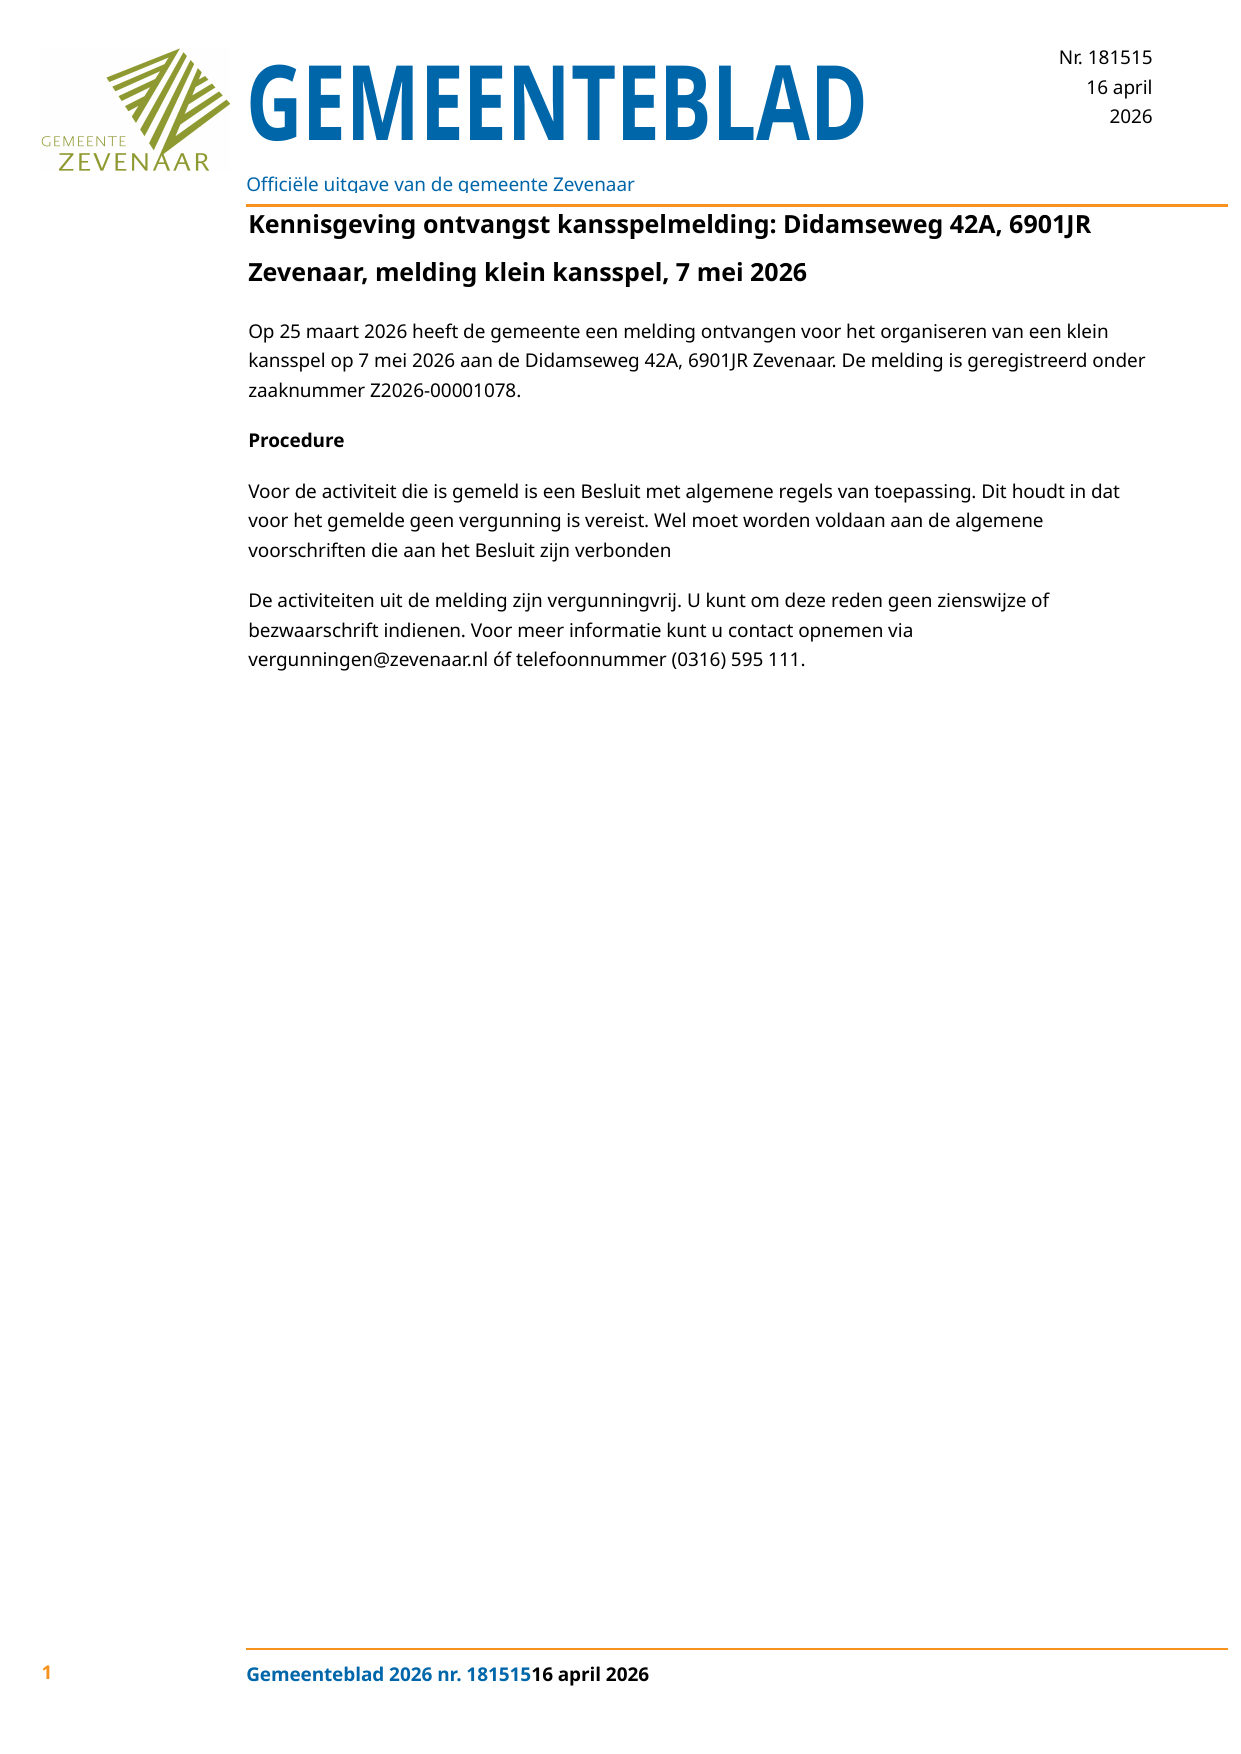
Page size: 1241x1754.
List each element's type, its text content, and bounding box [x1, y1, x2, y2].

text Kennisgeving ontvangst kansspelmelding: Didamseweg 42A, 6901JR Zevenaar, melding klein kansspel, 7 mei 2026 [248, 207, 1152, 288]
picture [41, 47, 231, 172]
text Op 25 maart 2026 heeft de gemeente een melding ontvangen voor het organiseren van een klein kansspel op 7 mei 2026 aan de Didamseweg 42A, 6901JR Zevenaar. De melding is geregistreerd onder zaaknummer Z2026-00001078. [248, 318, 1152, 403]
text Voor de activiteit die is gemeld is een Besluit met algemene regels van toepassing. Dit houdt in dat voor het gemelde geen vergunning is vereist. Wel moet worden voldaan aan de algemene voorschriften die aan het Besluit zijn verbonden [248, 478, 1152, 563]
text Procedure [248, 427, 1152, 453]
text De activiteiten uit de melding zijn vergunningvrij. U kunt om deze reden geen zienswijze of bezwaarschrift indienen. Voor meer informatie kunt u contact opnemen via vergunningen@zevenaar.nl óf telefoonnummer (0316) 595 111. [248, 587, 1152, 672]
